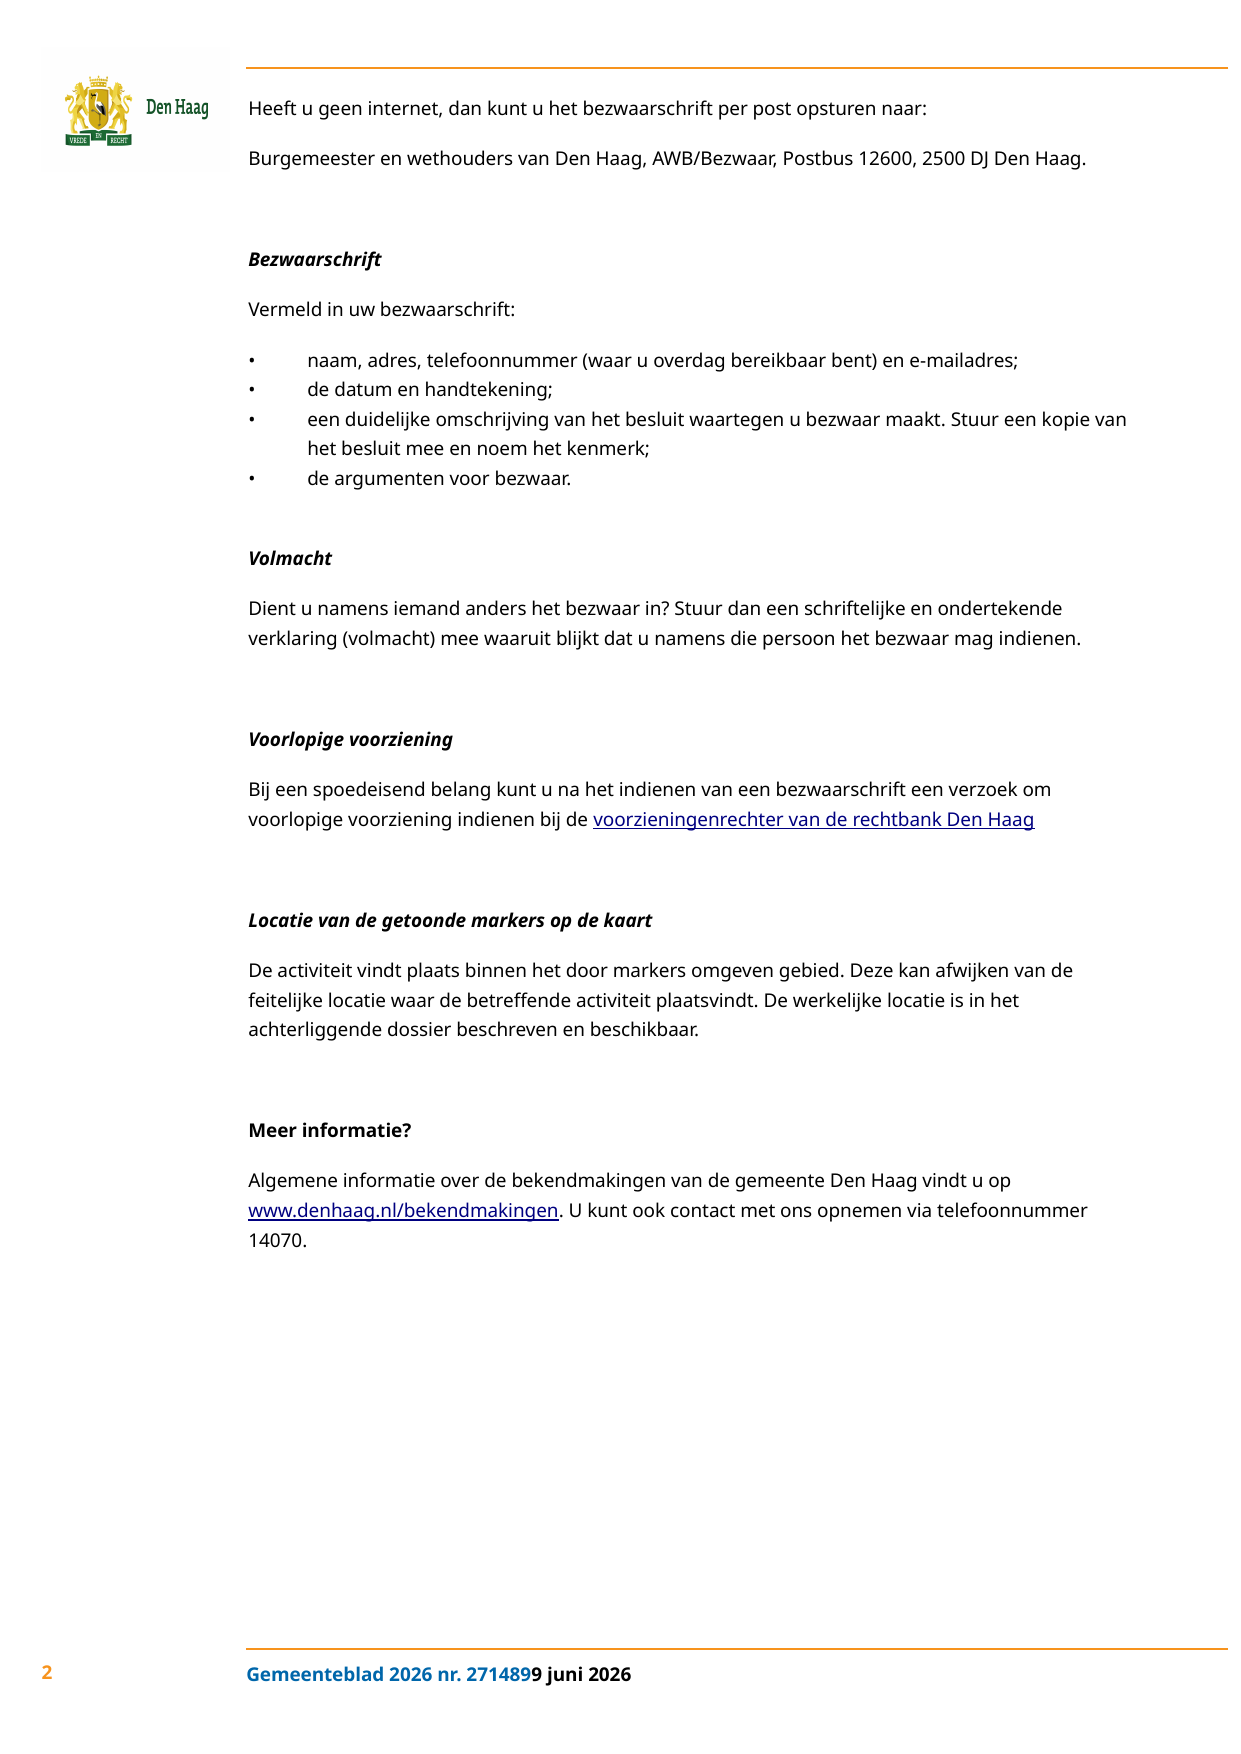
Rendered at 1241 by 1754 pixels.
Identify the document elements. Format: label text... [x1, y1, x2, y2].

text Meer informatie? [248, 1117, 1152, 1143]
text Vermeld in uw bezwaarschrift: [248, 296, 1152, 322]
text Dient u namens iemand anders het bezwaar in? Stuur dan een schriftelijke en ondertekende verklaring (volmacht) mee waaruit blijkt dat u namens die persoon het bezwaar mag indienen. [248, 596, 1152, 651]
text Burgemeester en wethouders van Den Haag, AWB/Bezwaar, Postbus 12600, 2500 DJ Den Haag. [248, 145, 1152, 171]
text Voorlopige voorziening [248, 726, 1152, 752]
text Heeft u geen internet, dan kunt u het bezwaarschrift per post opsturen naar: [248, 95, 1152, 121]
list naam, adres, telefoonnummer (waar u overdag bereikbaar bent) en e-mailadres; [248, 347, 1152, 373]
list een duidelijke omschrijving van het besluit waartegen u bezwaar maakt. Stuur een kopie van het besluit mee en noem het kenmerk; [248, 406, 1152, 461]
text Volmacht [248, 545, 1152, 571]
text Locatie van de getoonde markers op de kaart [248, 907, 1152, 933]
text De activiteit vindt plaats binnen het door markers omgeven gebied. Deze kan afwijken van de feitelijke locatie waar de betreffende activiteit plaatsvindt. De werkelijke locatie is in het achterliggende dossier beschreven en beschikbaar. [248, 957, 1152, 1042]
text Algemene informatie over de bekendmakingen van de gemeente Den Haag vindt u op www.denhaag.nl/bekendmakingen. U kunt ook contact met ons opnemen via telefoonnummer 14070. [248, 1168, 1152, 1253]
list de datum en handtekening; [248, 376, 1152, 402]
text Bij een spoedeisend belang kunt u na het indienen van een bezwaarschrift een verzoek om voorlopige voorziening indienen bij de voorzieningenrechter van de rechtbank Den Haag [248, 776, 1152, 832]
picture [41, 47, 231, 172]
text Bezwaarschrift [248, 246, 1152, 272]
list de argumenten voor bezwaar. [248, 465, 1152, 491]
